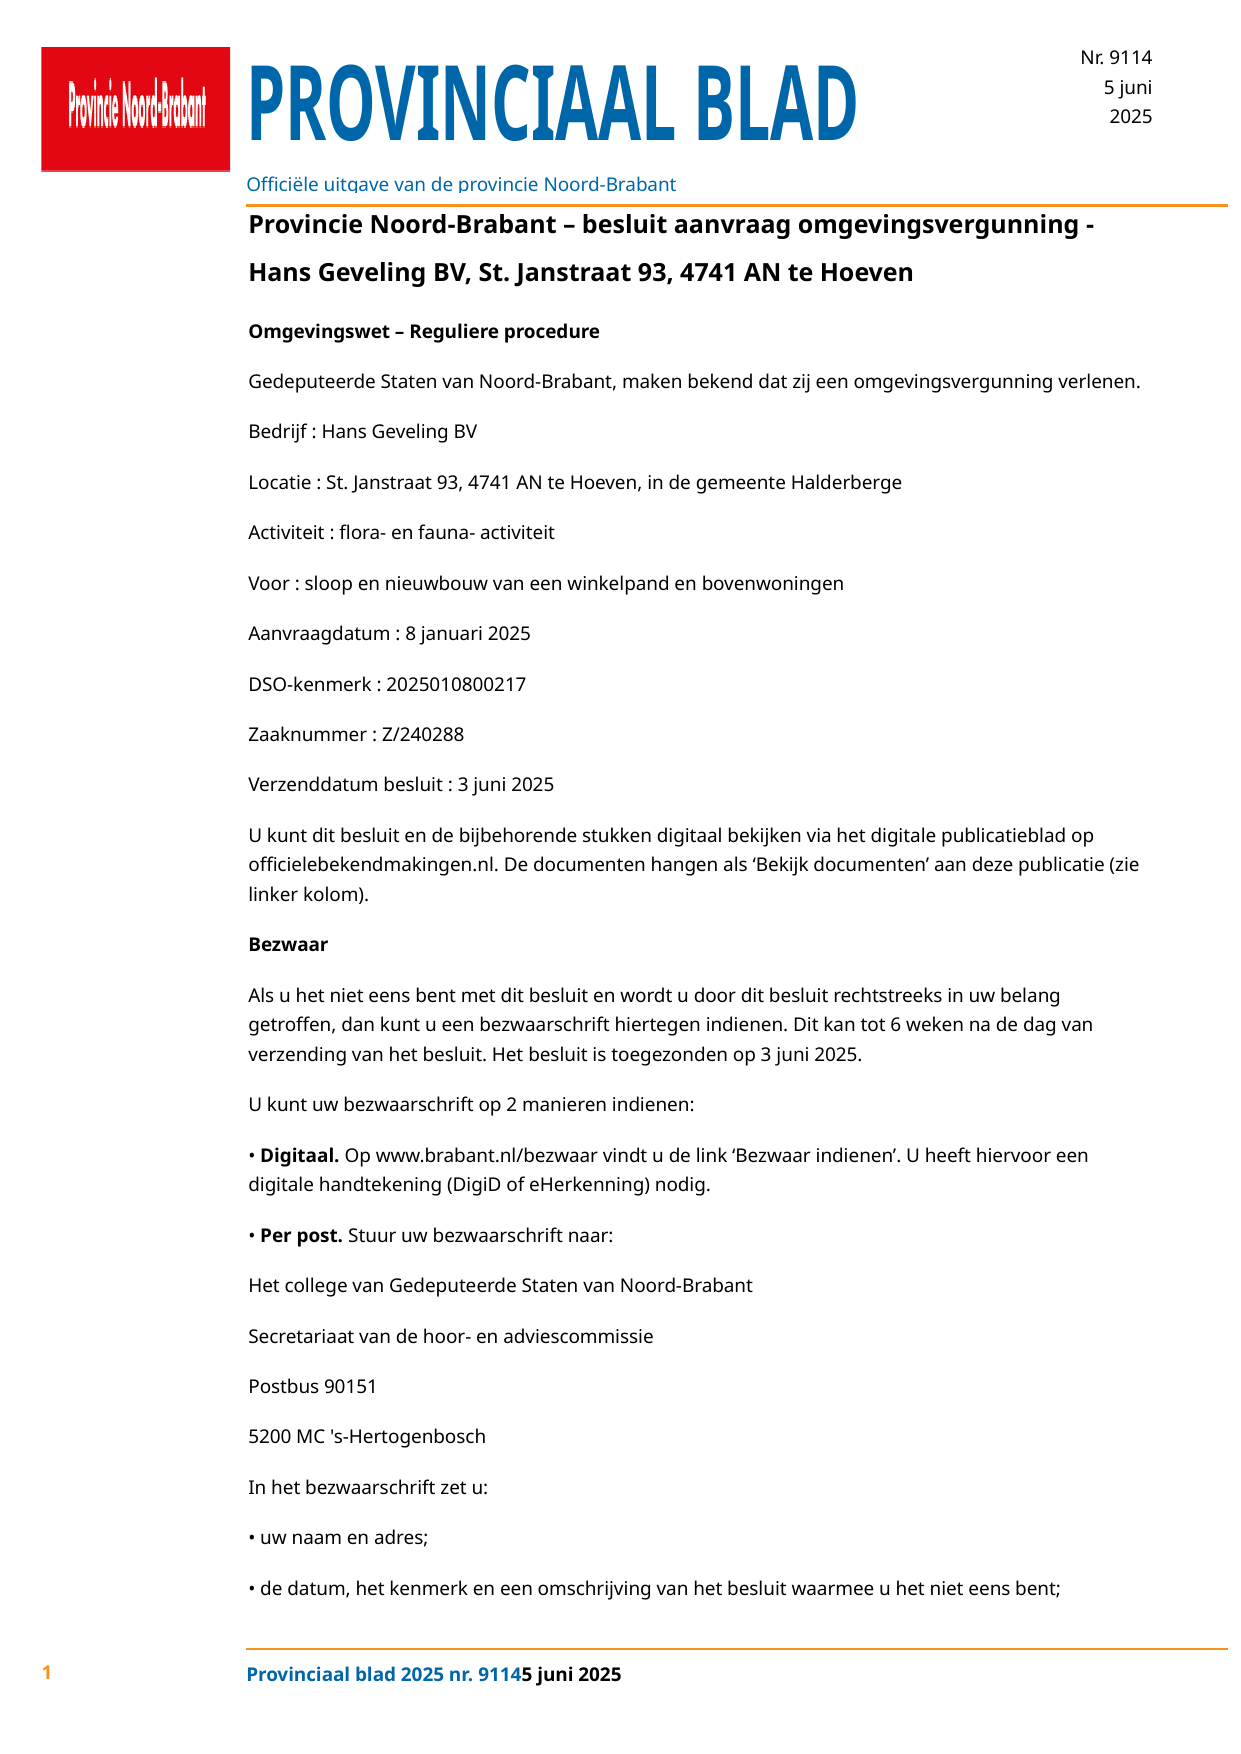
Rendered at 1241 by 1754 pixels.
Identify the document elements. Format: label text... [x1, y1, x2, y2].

text • Per post. Stuur uw bezwaarschrift naar: [248, 1222, 1152, 1248]
text • Digitaal. Op www.brabant.nl/bezwaar vindt u de link ‘Bezwaar indienen’. U heeft hiervoor een digitale handtekening (DigiD of eHerkenning) nodig. [248, 1142, 1152, 1197]
text Verzenddatum besluit : 3 juni 2025 [248, 772, 1152, 797]
text Gedeputeerde Staten van Noord-Brabant, maken bekend dat zij een omgevingsvergunning verlenen. [248, 368, 1152, 394]
text U kunt dit besluit en de bijbehorende stukken digitaal bekijken via het digitale publicatieblad op officielebekendmakingen.nl. De documenten hangen als ‘Bekijk documenten’ aan deze publicatie (zie linker kolom). [248, 822, 1152, 907]
text Postbus 90151 [248, 1373, 1152, 1399]
text Secretariaat van de hoor- en adviescommissie [248, 1323, 1152, 1349]
text Bezwaar [248, 932, 1152, 957]
text 5200 MC 's‑Hertogenbosch [248, 1424, 1152, 1449]
text Aanvraagdatum : 8 januari 2025 [248, 620, 1152, 646]
text U kunt uw bezwaarschrift op 2 manieren indienen: [248, 1092, 1152, 1117]
text Zaaknummer : Z/240288 [248, 721, 1152, 747]
text DSO-kenmerk : 2025010800217 [248, 671, 1152, 697]
text Bedrijf : Hans Geveling BV [248, 419, 1152, 444]
text Activiteit : flora- en fauna- activiteit [248, 519, 1152, 545]
text Locatie : St. Janstraat 93, 4741 AN te Hoeven, in de gemeente Halderberge [248, 469, 1152, 495]
text Provincie Noord-Brabant – besluit aanvraag omgevingsvergunning - Hans Geveling BV, St. Janstraat 93, 4741 AN te Hoeven [248, 207, 1152, 288]
text Voor : sloop en nieuwbouw van een winkelpand en bovenwoningen [248, 570, 1152, 596]
text Het college van Gedeputeerde Staten van Noord-Brabant [248, 1272, 1152, 1298]
text • uw naam en adres; [248, 1524, 1152, 1550]
text Als u het niet eens bent met dit besluit en wordt u door dit besluit rechtstreeks in uw belang getroffen, dan kunt u een bezwaarschrift hiertegen indienen. Dit kan tot 6 weken na de dag van verzending van het besluit. Het besluit is toegezonden op 3 juni 2025. [248, 982, 1152, 1067]
picture [41, 47, 231, 172]
text • de datum, het kenmerk en een omschrijving van het besluit waarmee u het niet eens bent; [248, 1575, 1152, 1601]
text Omgevingswet – Reguliere procedure [248, 318, 1152, 344]
text In het bezwaarschrift zet u: [248, 1474, 1152, 1500]
